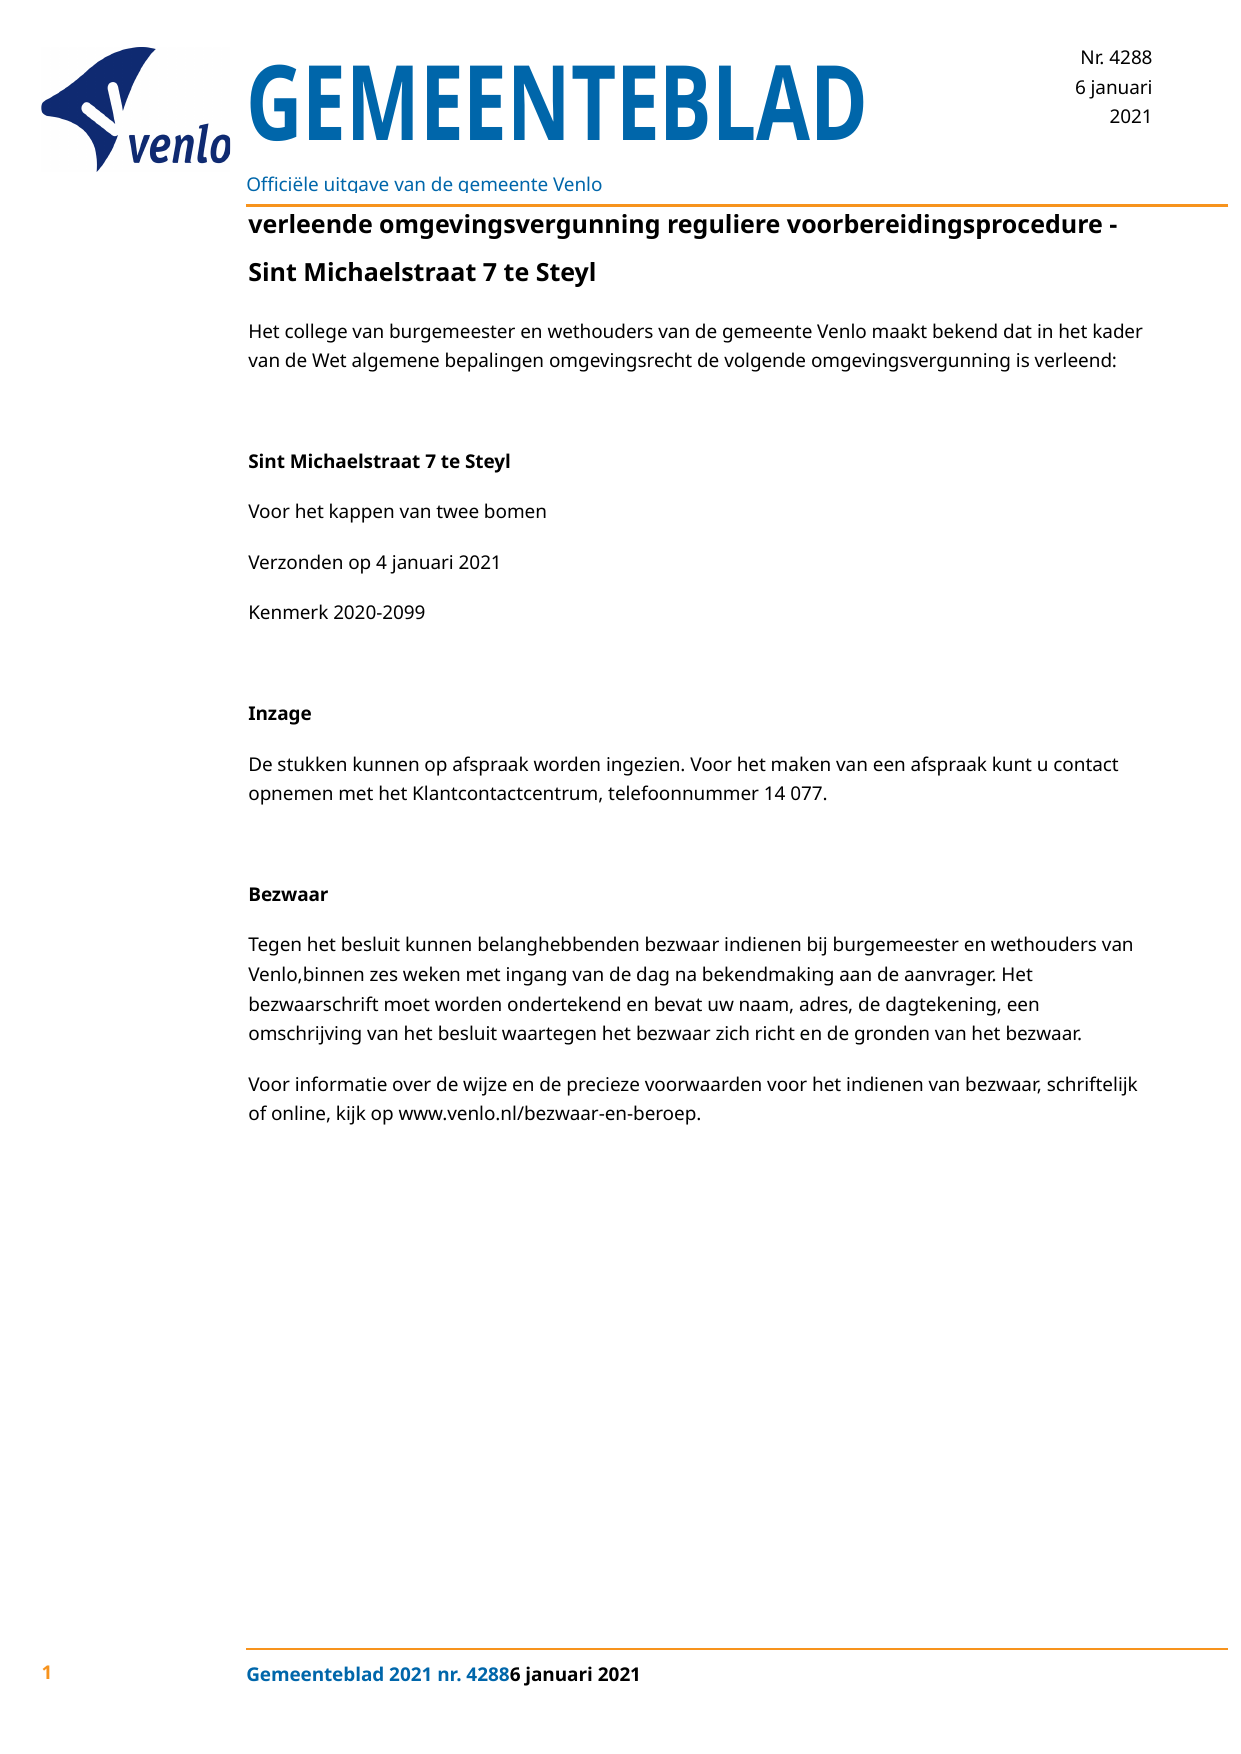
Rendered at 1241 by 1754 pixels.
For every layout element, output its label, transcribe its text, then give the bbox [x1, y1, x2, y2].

text Bezwaar [248, 881, 1152, 907]
text Voor het kappen van twee bomen [248, 499, 1152, 524]
text Sint Michaelstraat 7 te Steyl [248, 448, 1152, 474]
text Het college van burgemeester en wethouders van de gemeente Venlo maakt bekend dat in het kader van de Wet algemene bepalingen omgevingsrecht de volgende omgevingsvergunning is verleend: [248, 318, 1152, 373]
text Voor informatie over de wijze en de precieze voorwaarden voor het indienen van bezwaar, schriftelijk of online, kijk op www.venlo.nl/bezwaar-en-beroep. [248, 1071, 1152, 1126]
text Kenmerk 2020-2099 [248, 599, 1152, 625]
text De stukken kunnen op afspraak worden ingezien. Voor het maken van een afspraak kunt u contact opnemen met het Klantcontactcentrum, telefoonnummer 14 077. [248, 751, 1152, 806]
text verleende omgevingsvergunning reguliere voorbereidingsprocedure - Sint Michaelstraat 7 te Steyl [248, 207, 1152, 288]
text Verzonden op 4 januari 2021 [248, 549, 1152, 575]
text Inzage [248, 700, 1152, 726]
picture [41, 47, 231, 172]
text Tegen het besluit kunnen belanghebbenden bezwaar indienen bij burgemeester en wethouders van Venlo,binnen zes weken met ingang van de dag na bekendmaking aan de aanvrager. Het bezwaarschrift moet worden ondertekend en bevat uw naam, adres, de dagtekening, een omschrijving van het besluit waartegen het bezwaar zich richt en de gronden van het bezwaar. [248, 932, 1152, 1046]
